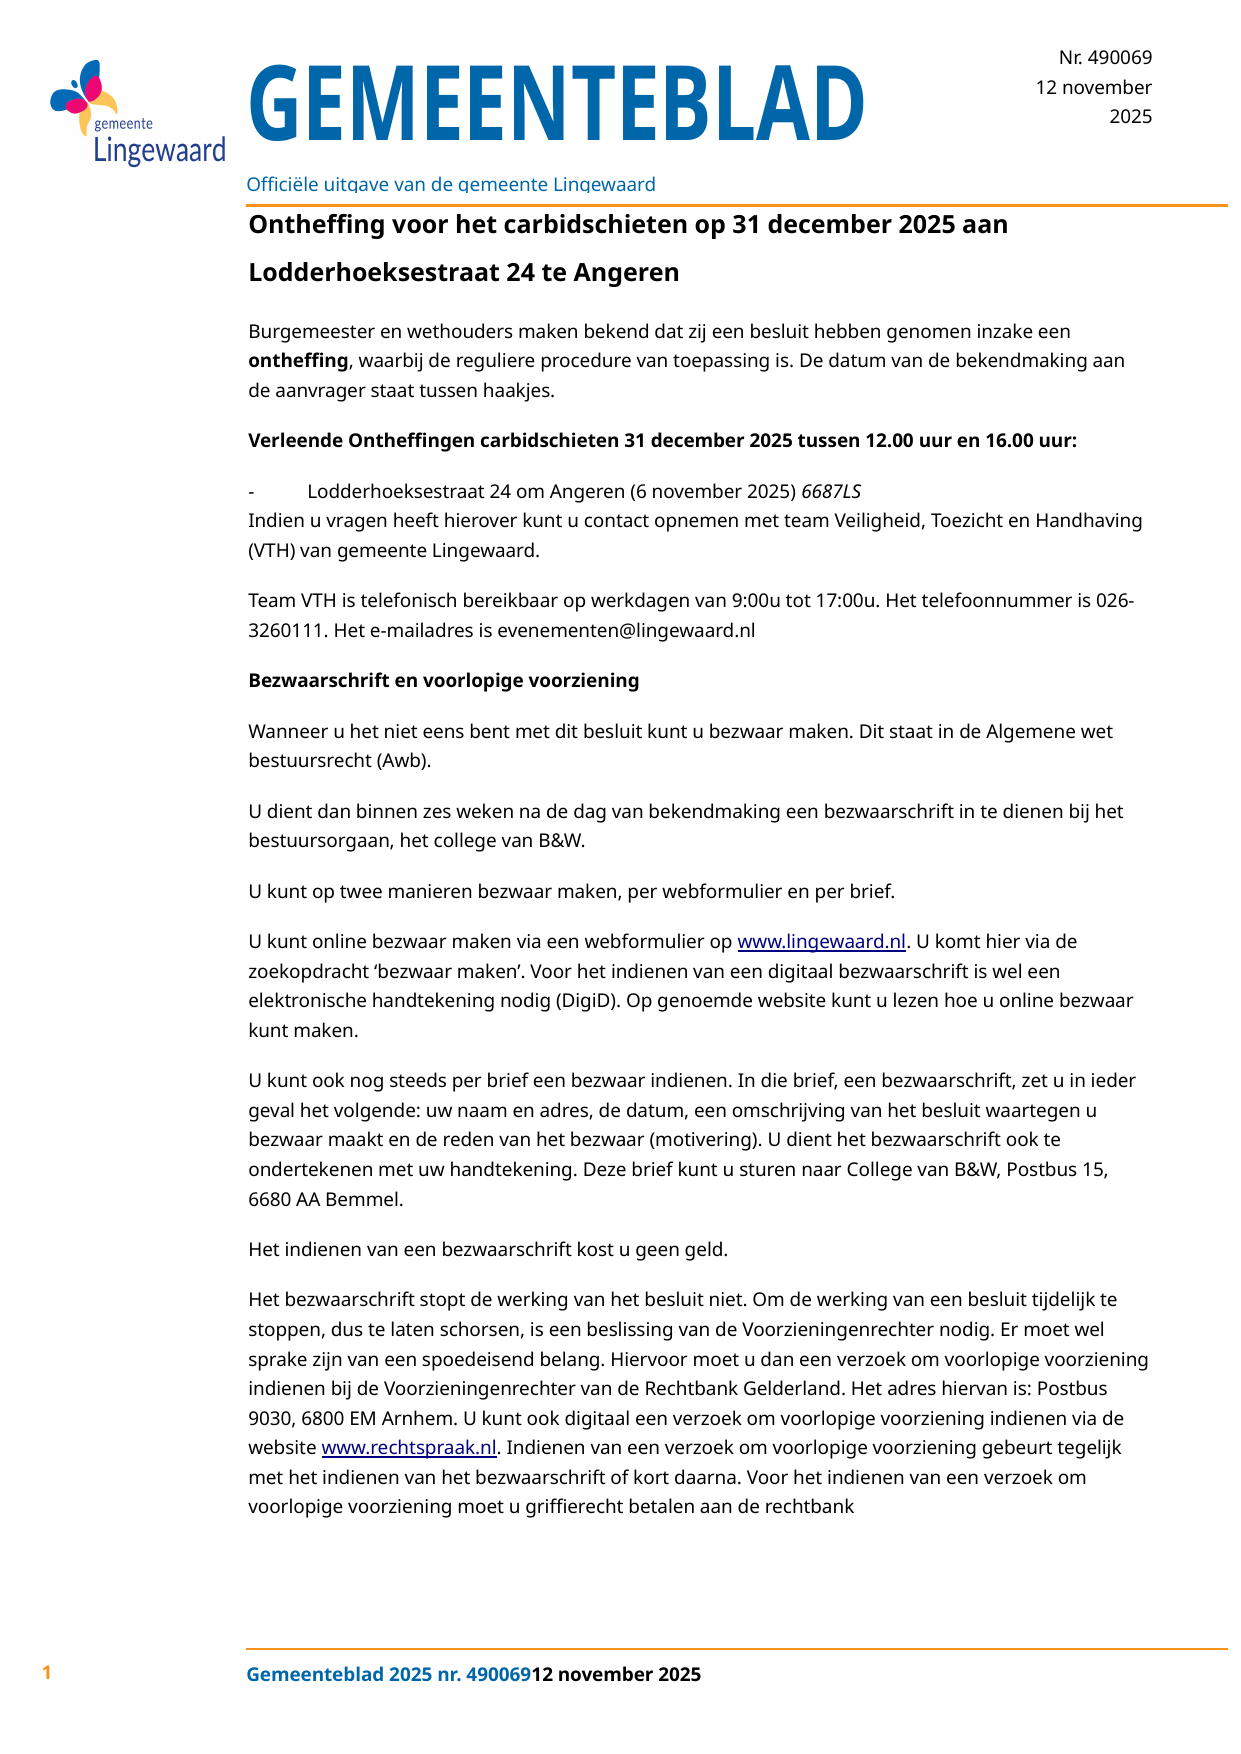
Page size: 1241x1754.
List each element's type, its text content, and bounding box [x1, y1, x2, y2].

text U kunt op twee manieren bezwaar maken, per webformulier en per brief. [248, 878, 1152, 904]
text Burgemeester en wethouders maken bekend dat zij een besluit hebben genomen inzake een ontheffing, waarbij de reguliere procedure van toepassing is. De datum van de bekendmaking aan de aanvrager staat tussen haakjes. [248, 318, 1152, 403]
text Team VTH is telefonisch bereikbaar op werkdagen van 9:00u tot 17:00u. Het telefoonnummer is 026-3260111. Het e-mailadres is evenementen@lingewaard.nl [248, 587, 1152, 643]
list Lodderhoeksestraat 24 om Angeren (6 november 2025) 6687LS [248, 478, 1152, 504]
text Het bezwaarschrift stopt de werking van het besluit niet. Om de werking van een besluit tijdelijk te stoppen, dus te laten schorsen, is een beslissing van de Voorzieningenrechter nodig. Er moet wel sprake zijn van een spoedeisend belang. Hiervoor moet u dan een verzoek om voorlopige voorziening indienen bij de Voorzieningenrechter van de Rechtbank Gelderland. Het adres hiervan is: Postbus 9030, 6800 EM Arnhem. U kunt ook digitaal een verzoek om voorlopige voorziening indienen via de website www.rechtspraak.nl. Indienen van een verzoek om voorlopige voorziening gebeurt tegelijk met het indienen van het bezwaarschrift of kort daarna. Voor het indienen van een verzoek om voorlopige voorziening moet u griffierecht betalen aan de rechtbank [248, 1287, 1152, 1519]
text U kunt online bezwaar maken via een webformulier op www.lingewaard.nl. U komt hier via de zoekopdracht ‘bezwaar maken’. Voor het indienen van een digitaal bezwaarschrift is wel een elektronische handtekening nodig (DigiD). Op genoemde website kunt u lezen hoe u online bezwaar kunt maken. [248, 928, 1152, 1043]
text Ontheffing voor het carbidschieten op 31 december 2025 aan Lodderhoeksestraat 24 te Angeren [248, 207, 1152, 288]
text Het indienen van een bezwaarschrift kost u geen geld. [248, 1236, 1152, 1262]
text Bezwaarschrift en voorlopige voorziening [248, 667, 1152, 693]
text Indien u vragen heeft hierover kunt u contact opnemen met team Veiligheid, Toezicht en Handhaving (VTH) van gemeente Lingewaard. [248, 507, 1152, 563]
picture [41, 47, 231, 172]
text Verleende Ontheffingen carbidschieten 31 december 2025 tussen 12.00 uur en 16.00 uur: [248, 427, 1152, 453]
text U kunt ook nog steeds per brief een bezwaar indienen. In die brief, een bezwaarschrift, zet u in ieder geval het volgende: uw naam en adres, de datum, een omschrijving van het besluit waartegen u bezwaar maakt en de reden van het bezwaar (motivering). U dient het bezwaarschrift ook te ondertekenen met uw handtekening. Deze brief kunt u sturen naar College van B&W, Postbus 15, 6680 AA Bemmel. [248, 1067, 1152, 1212]
text Wanneer u het niet eens bent met dit besluit kunt u bezwaar maken. Dit staat in de Algemene wet bestuursrecht (Awb). [248, 718, 1152, 773]
text U dient dan binnen zes weken na de dag van bekendmaking een bezwaarschrift in te dienen bij het bestuursorgaan, het college van B&W. [248, 798, 1152, 853]
